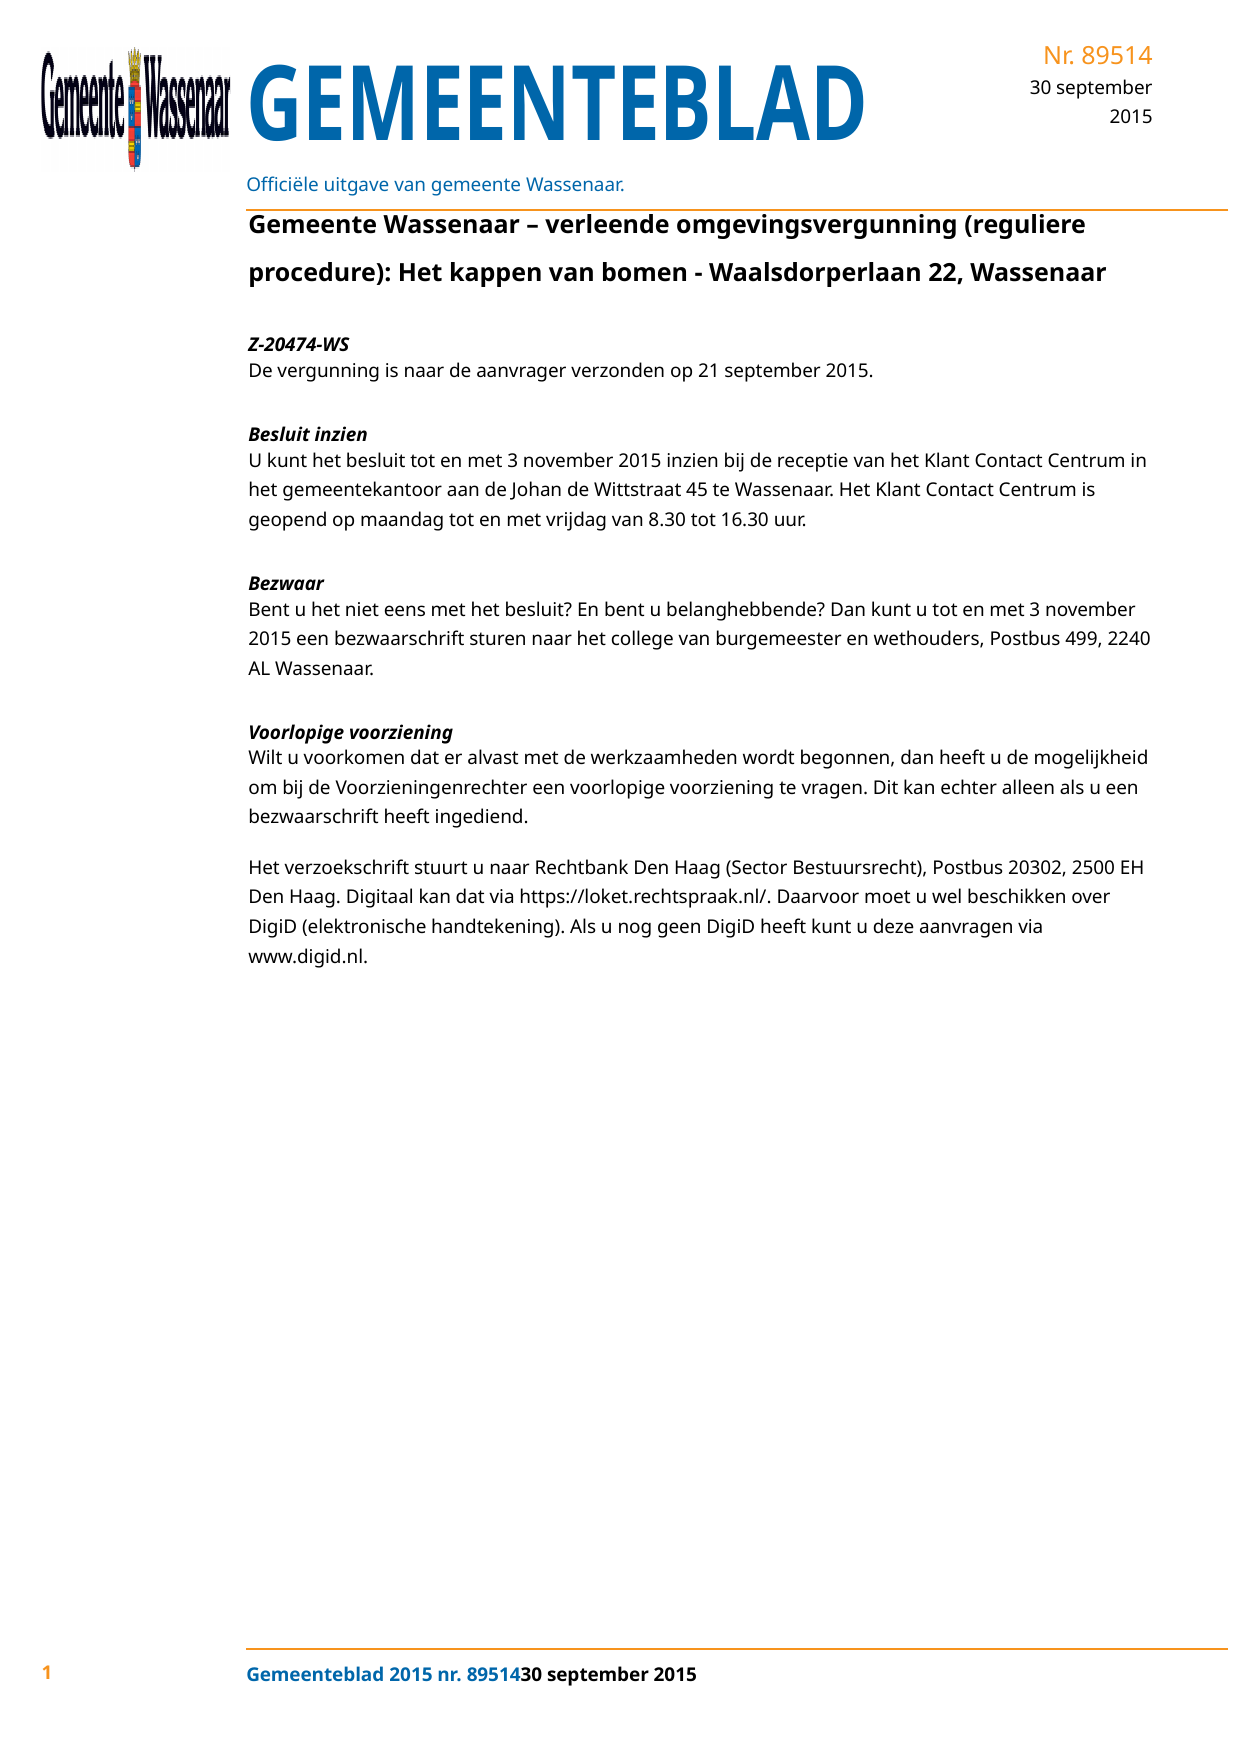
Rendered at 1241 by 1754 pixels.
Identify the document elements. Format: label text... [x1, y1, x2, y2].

text De vergunning is naar de aanvrager verzonden op 21 september 2015. [248, 357, 1152, 383]
text U kunt het besluit tot en met 3 november 2015 inzien bij de receptie van het Klant Contact Centrum in het gemeentekantoor aan de Johan de Wittstraat 45 te Wassenaar. Het Klant Contact Centrum is geopend op maandag tot en met vrijdag van 8.30 tot 16.30 uur. [248, 447, 1152, 532]
text Bezwaar [248, 570, 1152, 596]
text Wilt u voorkomen dat er alvast met de werkzaamheden wordt begonnen, dan heeft u de mogelijkheid om bij de Voorzieningenrechter een voorlopige voorziening te vragen. Dit kan echter alleen als u een bezwaarschrift heeft ingediend. [248, 744, 1152, 829]
text Besluit inzien [248, 421, 1152, 447]
text Voorlopige voorziening [248, 719, 1152, 744]
text Gemeente Wassenaar – verleende omgevingsvergunning (reguliere procedure): Het kappen van bomen - Waalsdorperlaan 22, Wassenaar [248, 211, 1152, 288]
text Het verzoekschrift stuurt u naar Rechtbank Den Haag (Sector Bestuursrecht), Postbus 20302, 2500 EH Den Haag. Digitaal kan dat via https://loket.rechtspraak.nl/. Daarvoor moet u wel beschikken over DigiD (elektronische handtekening). Als u nog geen DigiD heeft kunt u deze aanvragen via www.digid.nl. [248, 854, 1152, 969]
text Bent u het niet eens met het besluit? En bent u belanghebbende? Dan kunt u tot en met 3 november 2015 een bezwaarschrift sturen naar het college van burgemeester en wethouders, Postbus 499, 2240 AL Wassenaar. [248, 596, 1152, 681]
text Z-20474-WS [248, 331, 1152, 357]
picture [41, 47, 231, 172]
